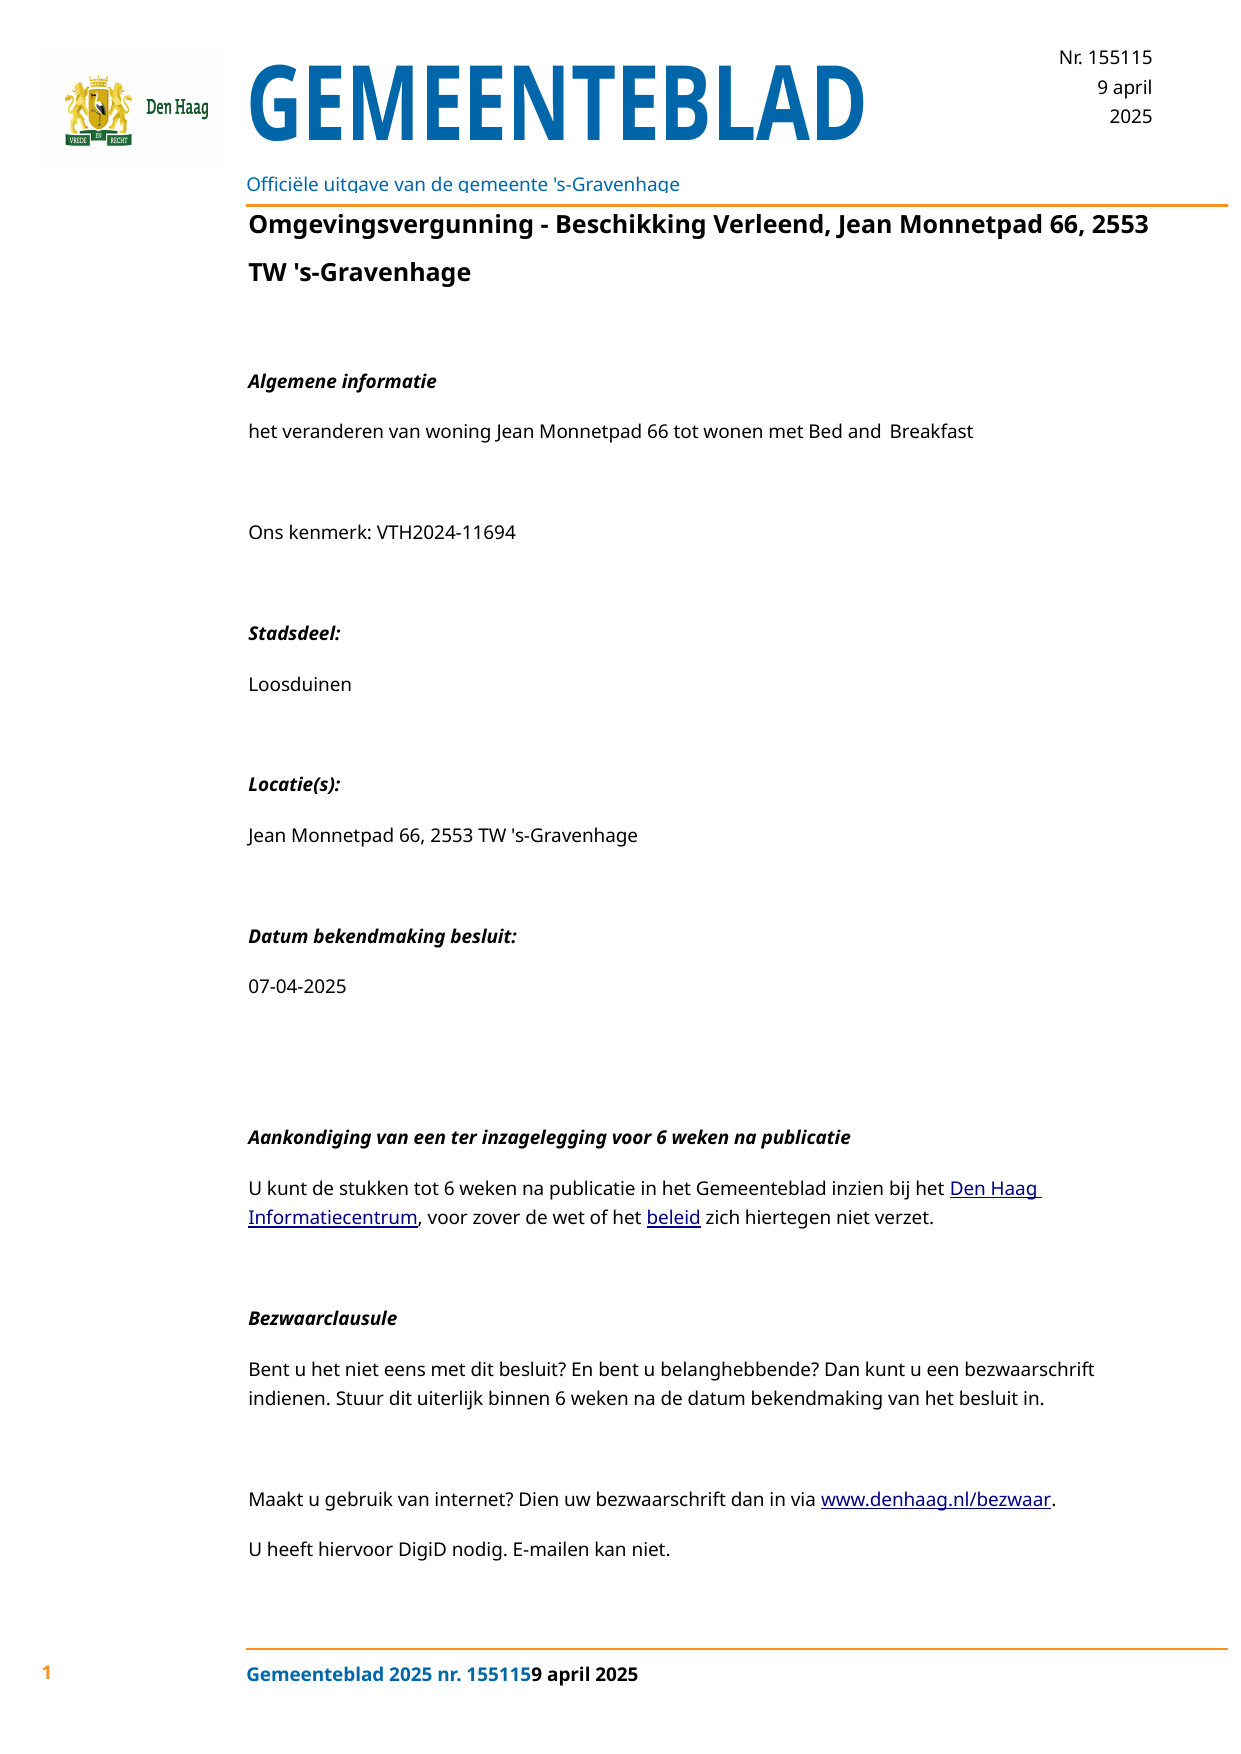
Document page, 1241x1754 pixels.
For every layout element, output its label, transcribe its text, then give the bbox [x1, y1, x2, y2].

text Bent u het niet eens met dit besluit? En bent u belanghebbende? Dan kunt u een bezwaarschrift indienen. Stuur dit uiterlijk binnen 6 weken na de datum bekendmaking van het besluit in. [248, 1356, 1152, 1411]
text U heeft hiervoor DigiD nodig. E-mailen kan niet. [248, 1537, 1152, 1562]
text Datum bekendmaking besluit: [248, 923, 1152, 949]
text Algemene informatie [248, 368, 1152, 394]
text Locatie(s): [248, 772, 1152, 797]
text Ons kenmerk: VTH2024-11694 [248, 519, 1152, 545]
picture [41, 47, 231, 172]
text Bezwaarclausule [248, 1305, 1152, 1331]
text U kunt de stukken tot 6 weken na publicatie in het Gemeenteblad inzien bij het Den Haag Informatiecentrum, voor zover de wet of het beleid zich hiertegen niet verzet. [248, 1175, 1152, 1230]
text Jean Monnetpad 66, 2553 TW 's-Gravenhage [248, 822, 1152, 848]
text Stadsdeel: [248, 620, 1152, 646]
text Loosduinen [248, 671, 1152, 697]
text Maakt u gebruik van internet? Dien uw bezwaarschrift dan in via www.denhaag.nl/bezwaar. [248, 1486, 1152, 1512]
text Omgevingsvergunning - Beschikking Verleend, Jean Monnetpad 66, 2553 TW 's-Gravenhage [248, 207, 1152, 288]
text het veranderen van woning Jean Monnetpad 66 tot wonen met Bed and Breakfast [248, 419, 1152, 444]
text Aankondiging van een ter inzagelegging voor 6 weken na publicatie [248, 1124, 1152, 1150]
text 07-04-2025 [248, 973, 1152, 999]
